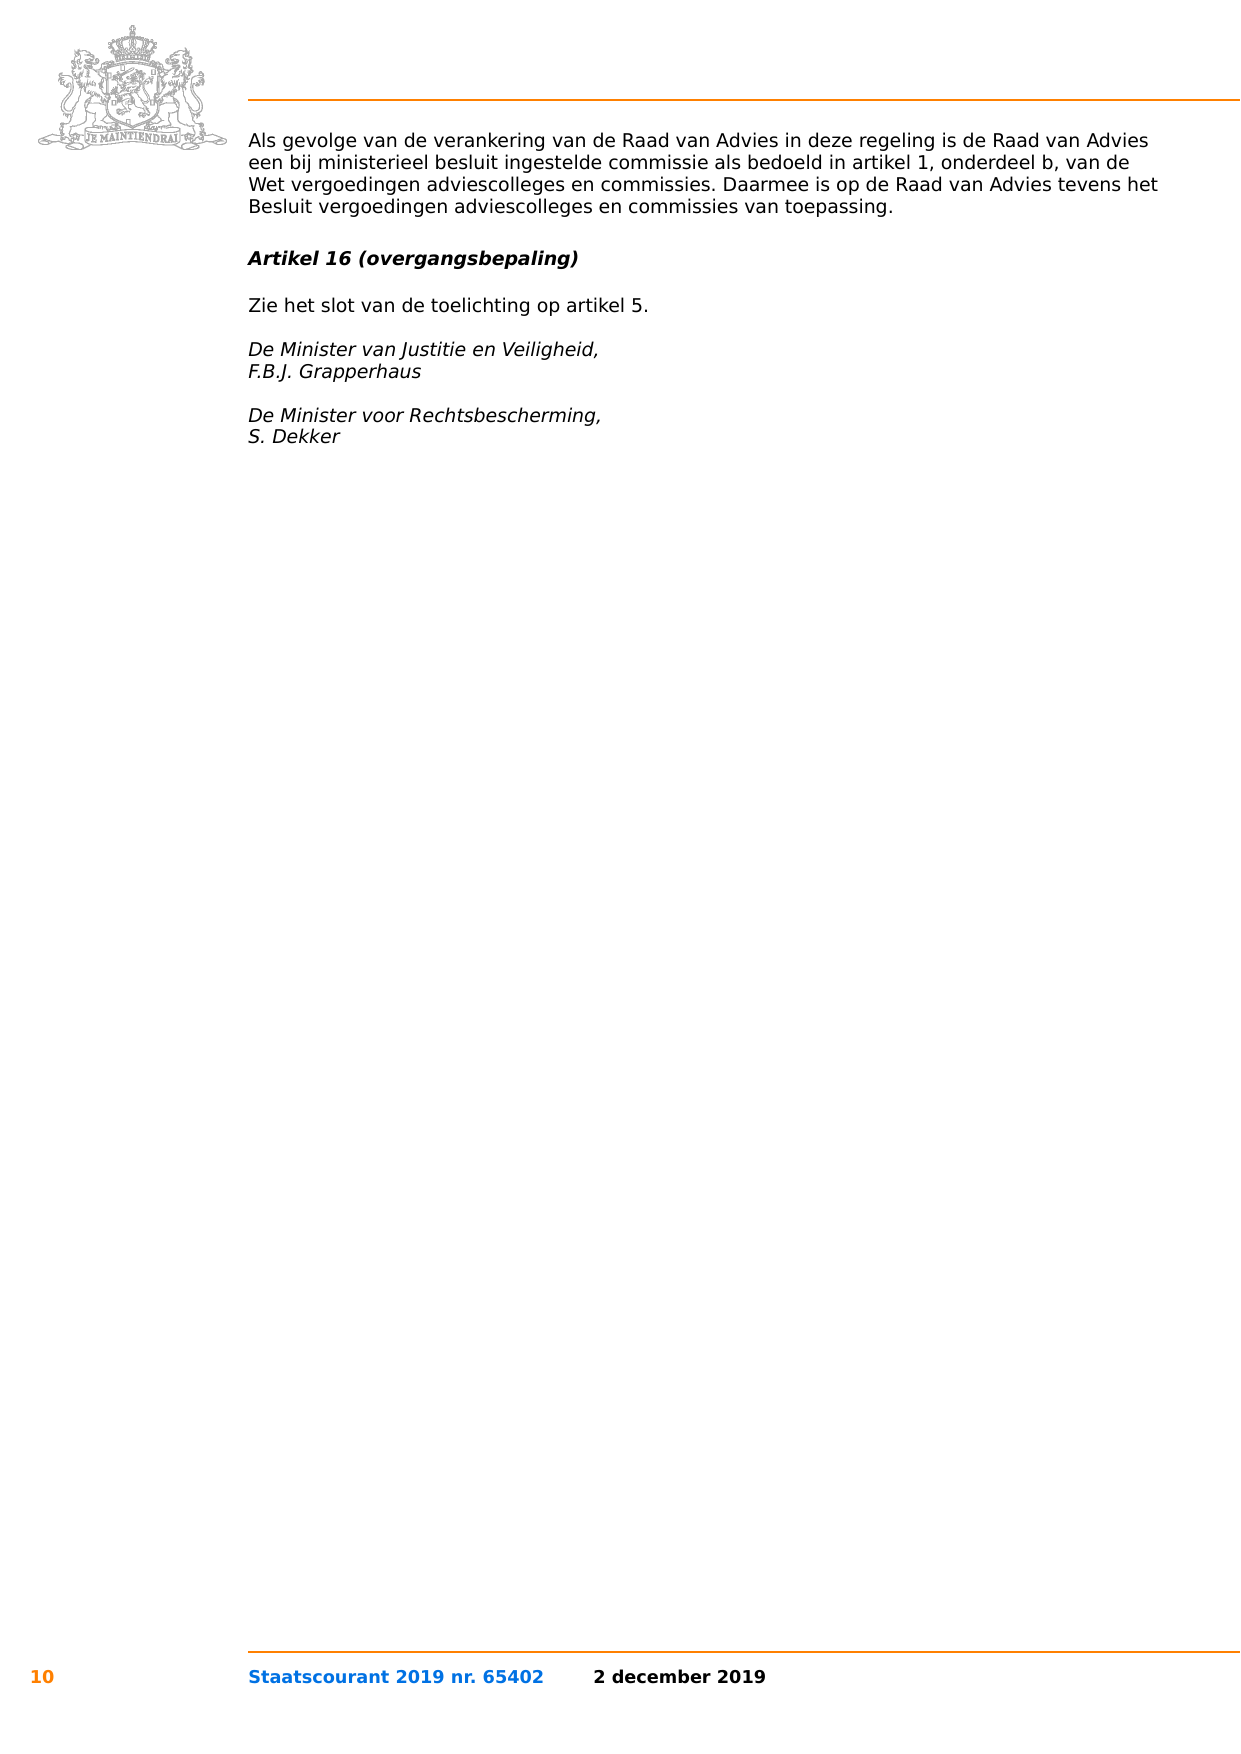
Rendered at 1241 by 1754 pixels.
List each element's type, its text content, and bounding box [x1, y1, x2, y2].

text Als gevolge van de verankering van de Raad van Advies in deze regeling is de Raad van Advies een bij ministerieel besluit ingestelde commissie als bedoeld in artikel 1, onderdeel b, van de Wet vergoedingen adviescolleges en commissies. Daarmee is op de Raad van Advies tevens het Besluit vergoedingen adviescolleges en commissies van toepassing. [248, 130, 1163, 218]
text De Minister voor Rechtsbescherming, S. Dekker [248, 404, 1163, 448]
text De Minister van Justitie en Veiligheid, F.B.J. Grapperhaus [248, 339, 1163, 383]
text Zie het slot van de toelichting op artikel 5. [248, 295, 1163, 317]
subtitle Artikel 16 (overgangsbepaling) [248, 248, 1163, 270]
picture [38, 25, 227, 150]
